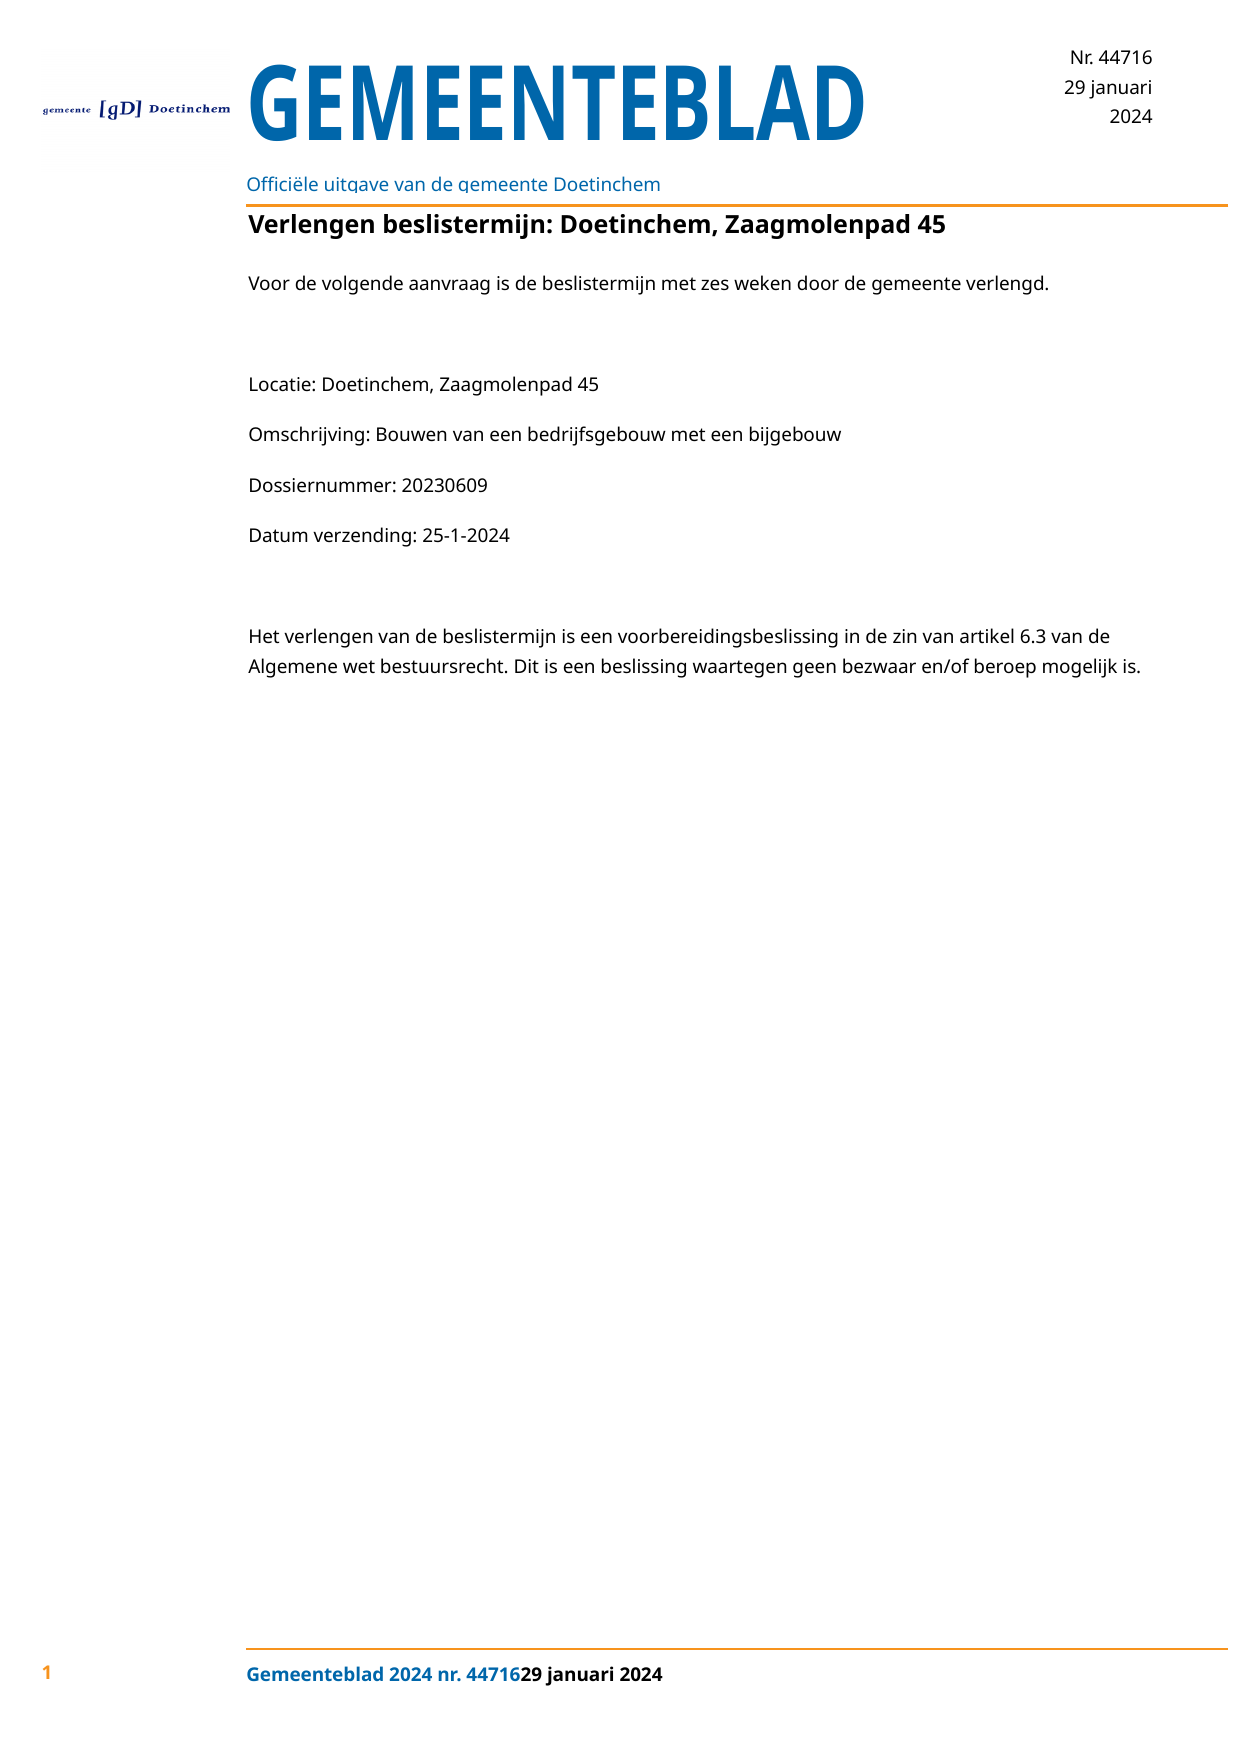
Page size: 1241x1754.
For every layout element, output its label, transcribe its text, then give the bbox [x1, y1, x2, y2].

text Dossiernummer: 20230609 [248, 472, 1152, 498]
text Verlengen beslistermijn: Doetinchem, Zaagmolenpad 45 [248, 207, 1152, 241]
picture [41, 47, 231, 172]
text Het verlengen van de beslistermijn is een voorbereidingsbeslissing in de zin van artikel 6.3 van de Algemene wet bestuursrecht. Dit is een beslissing waartegen geen bezwaar en/of beroep mogelijk is. [248, 623, 1152, 678]
text Locatie: Doetinchem, Zaagmolenpad 45 [248, 371, 1152, 397]
text Omschrijving: Bouwen van een bedrijfsgebouw met een bijgebouw [248, 422, 1152, 447]
text Voor de volgende aanvraag is de beslistermijn met zes weken door de gemeente verlengd. [248, 270, 1152, 296]
text Datum verzending: 25-1-2024 [248, 522, 1152, 548]
